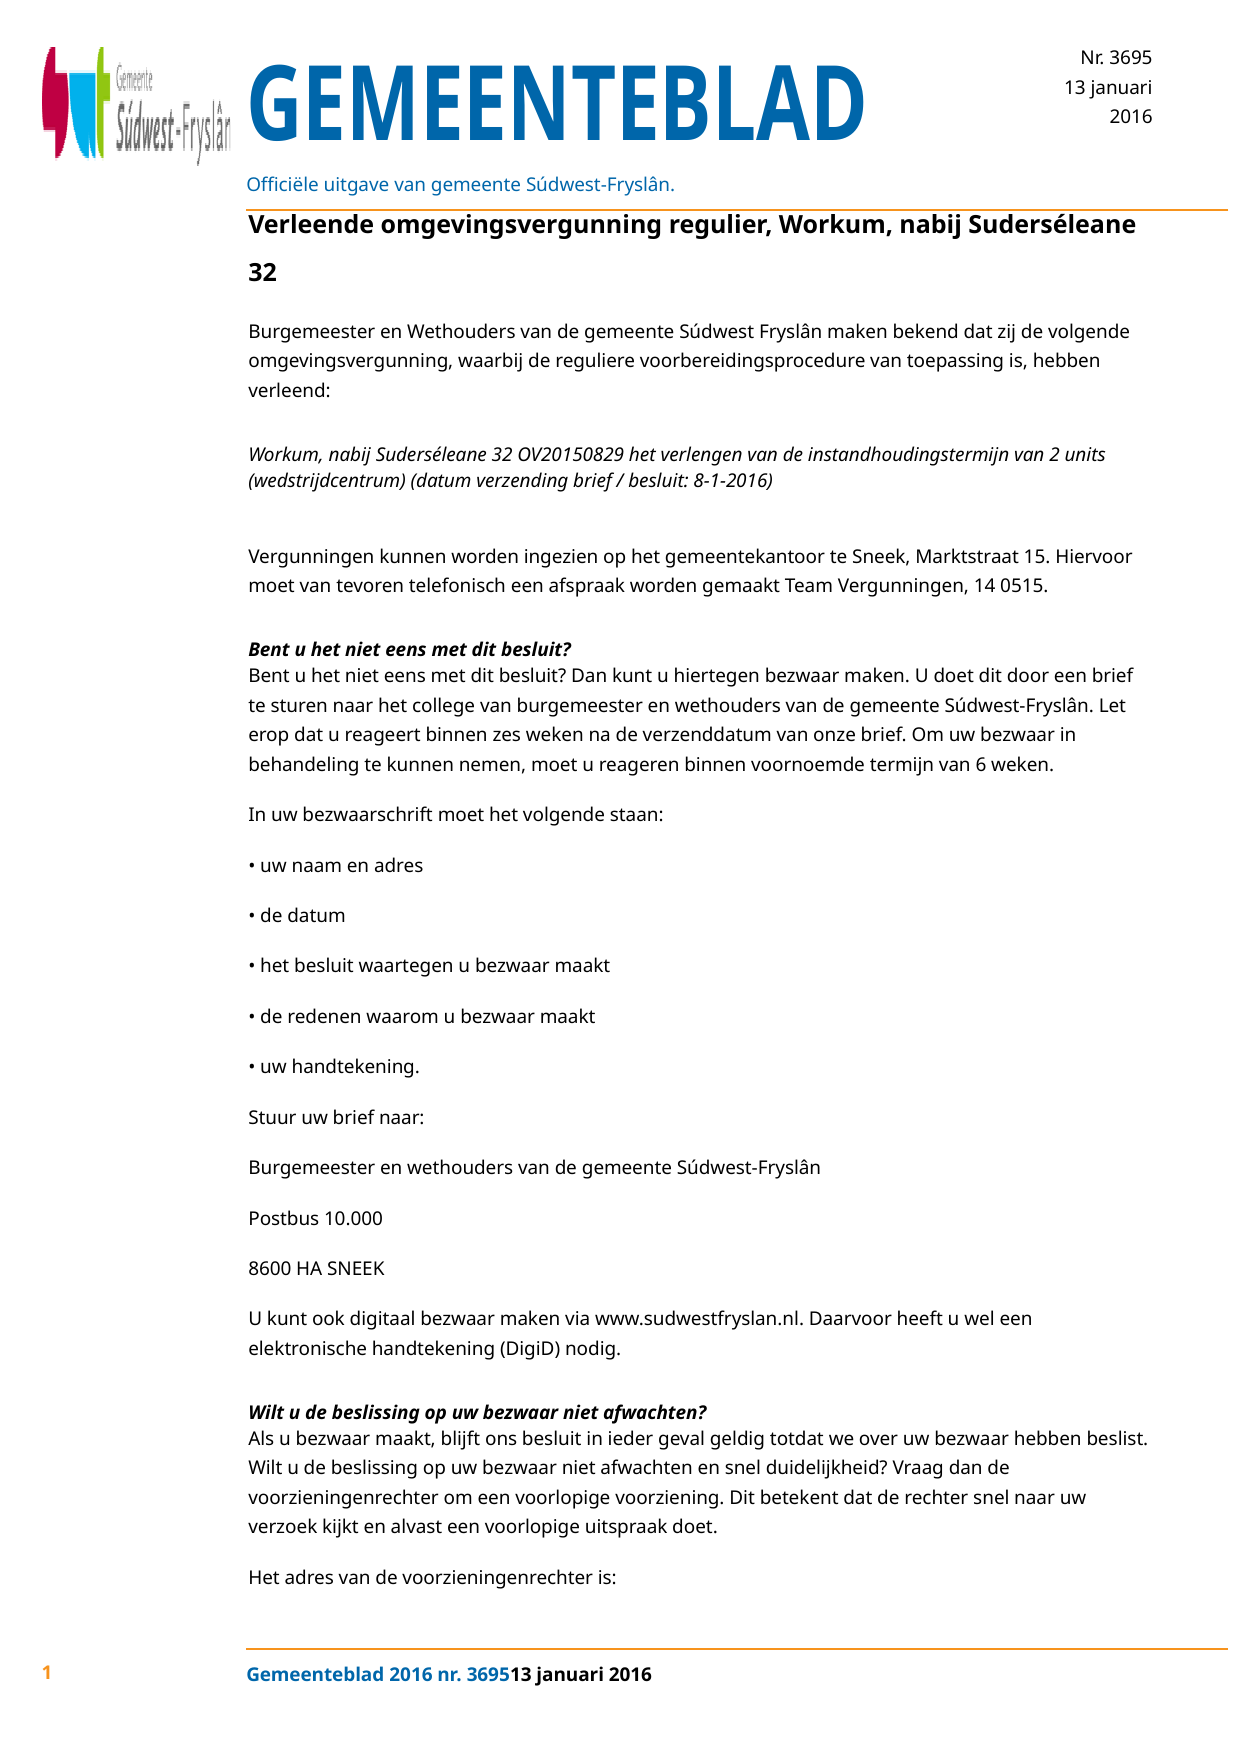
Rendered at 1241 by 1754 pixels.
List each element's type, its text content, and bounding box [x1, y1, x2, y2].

text • de datum [248, 902, 1152, 928]
text Bent u het niet eens met dit besluit? [248, 636, 1152, 662]
text Burgemeester en Wethouders van de gemeente Súdwest Fryslân maken bekend dat zij de volgende omgevingsvergunning, waarbij de reguliere voorbereidingsprocedure van toepassing is, hebben verleend: [248, 318, 1152, 403]
text 8600 HA SNEEK [248, 1255, 1152, 1281]
text Als u bezwaar maakt, blijft ons besluit in ieder geval geldig totdat we over uw bezwaar hebben beslist. Wilt u de beslissing op uw bezwaar niet afwachten en snel duidelijkheid? Vraag dan de voorzieningenrechter om een voorlopige voorziening. Dit betekent dat de rechter snel naar uw verzoek kijkt en alvast een voorlopige uitspraak doet. [248, 1425, 1152, 1539]
text Wilt u de beslissing op uw bezwaar niet afwachten? [248, 1399, 1152, 1425]
text Het adres van de voorzieningenrechter is: [248, 1564, 1152, 1590]
text • uw handtekening. [248, 1053, 1152, 1079]
picture [41, 47, 231, 172]
text Workum, nabij Suderséleane 32 OV20150829 het verlengen van de instandhoudingstermijn van 2 units (wedstrijdcentrum) (datum verzending brief / besluit: 8-1-2016) [248, 441, 1152, 492]
text U kunt ook digitaal bezwaar maken via www.sudwestfryslan.nl. Daarvoor heeft u wel een elektronische handtekening (DigiD) nodig. [248, 1306, 1152, 1361]
text Postbus 10.000 [248, 1205, 1152, 1230]
text • uw naam en adres [248, 852, 1152, 877]
text • het besluit waartegen u bezwaar maakt [248, 953, 1152, 978]
text In uw bezwaarschrift moet het volgende staan: [248, 801, 1152, 827]
text Verleende omgevingsvergunning regulier, Workum, nabij Suderséleane 32 [248, 211, 1152, 288]
text • de redenen waarom u bezwaar maakt [248, 1003, 1152, 1029]
text Stuur uw brief naar: [248, 1104, 1152, 1129]
text Vergunningen kunnen worden ingezien op het gemeentekantoor te Sneek, Marktstraat 15. Hiervoor moet van tevoren telefonisch een afspraak worden gemaakt Team Vergunningen, 14 0515. [248, 543, 1152, 598]
text Burgemeester en wethouders van de gemeente Súdwest-Fryslân [248, 1154, 1152, 1180]
text Bent u het niet eens met dit besluit? Dan kunt u hiertegen bezwaar maken. U doet dit door een brief te sturen naar het college van burgemeester en wethouders van de gemeente Súdwest-Fryslân. Let erop dat u reageert binnen zes weken na de verzenddatum van onze brief. Om uw bezwaar in behandeling te kunnen nemen, moet u reageren binnen voornoemde termijn van 6 weken. [248, 662, 1152, 777]
